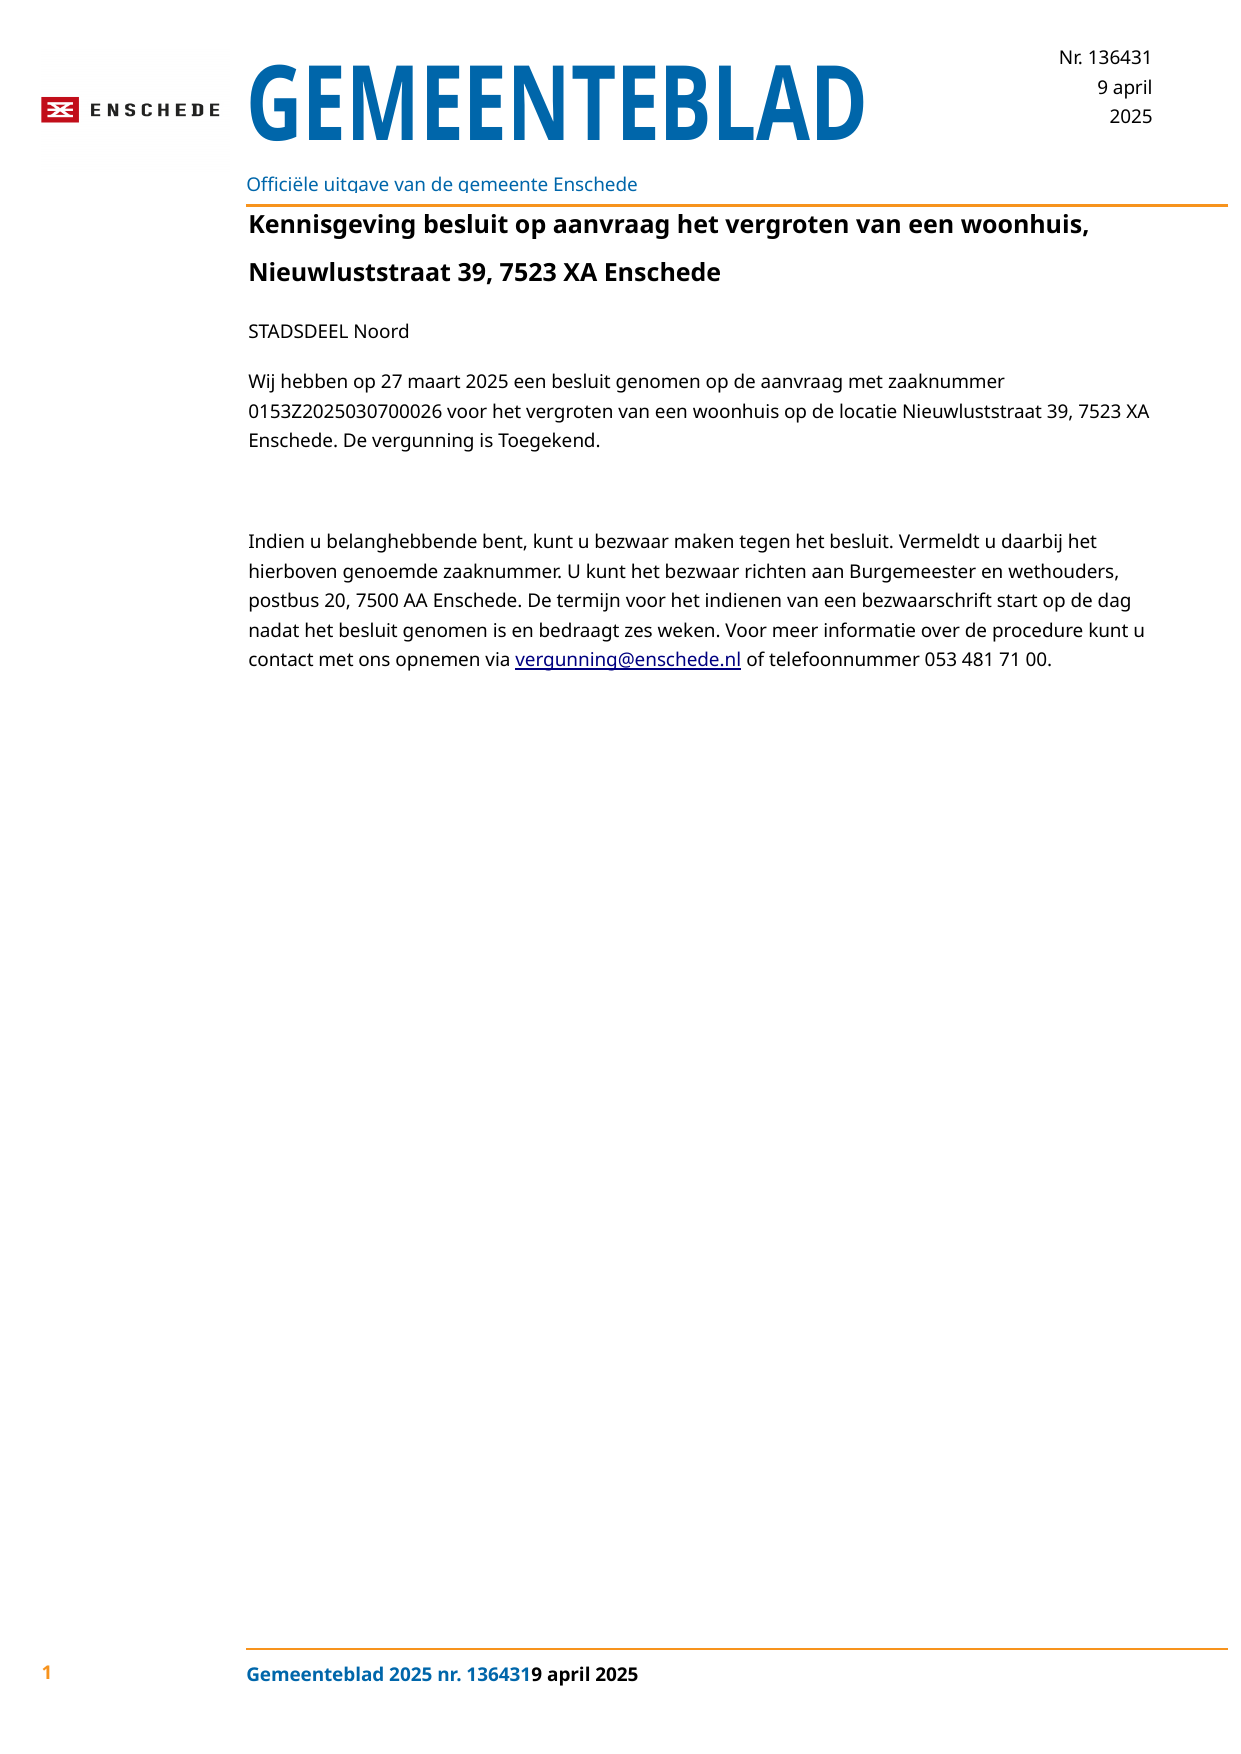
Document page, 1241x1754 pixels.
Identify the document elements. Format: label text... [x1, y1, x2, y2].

text Wij hebben op 27 maart 2025 een besluit genomen op de aanvraag met zaaknummer 0153Z2025030700026 voor het vergroten van een woonhuis op de locatie Nieuwluststraat 39, 7523 XA Enschede. De vergunning is Toegekend. [248, 368, 1152, 453]
text Indien u belanghebbende bent, kunt u bezwaar maken tegen het besluit. Vermeldt u daarbij het hierboven genoemde zaaknummer. U kunt het bezwaar richten aan Burgemeester en wethouders, postbus 20, 7500 AA Enschede. De termijn voor het indienen van een bezwaarschrift start op de dag nadat het besluit genomen is en bedraagt zes weken. Voor meer informatie over de procedure kunt u contact met ons opnemen via vergunning@enschede.nl of telefoonnummer 053 481 71 00. [248, 528, 1152, 672]
picture [41, 47, 231, 172]
text Kennisgeving besluit op aanvraag het vergroten van een woonhuis, Nieuwluststraat 39, 7523 XA Enschede [248, 207, 1152, 288]
text STADSDEEL Noord [248, 318, 1152, 344]
